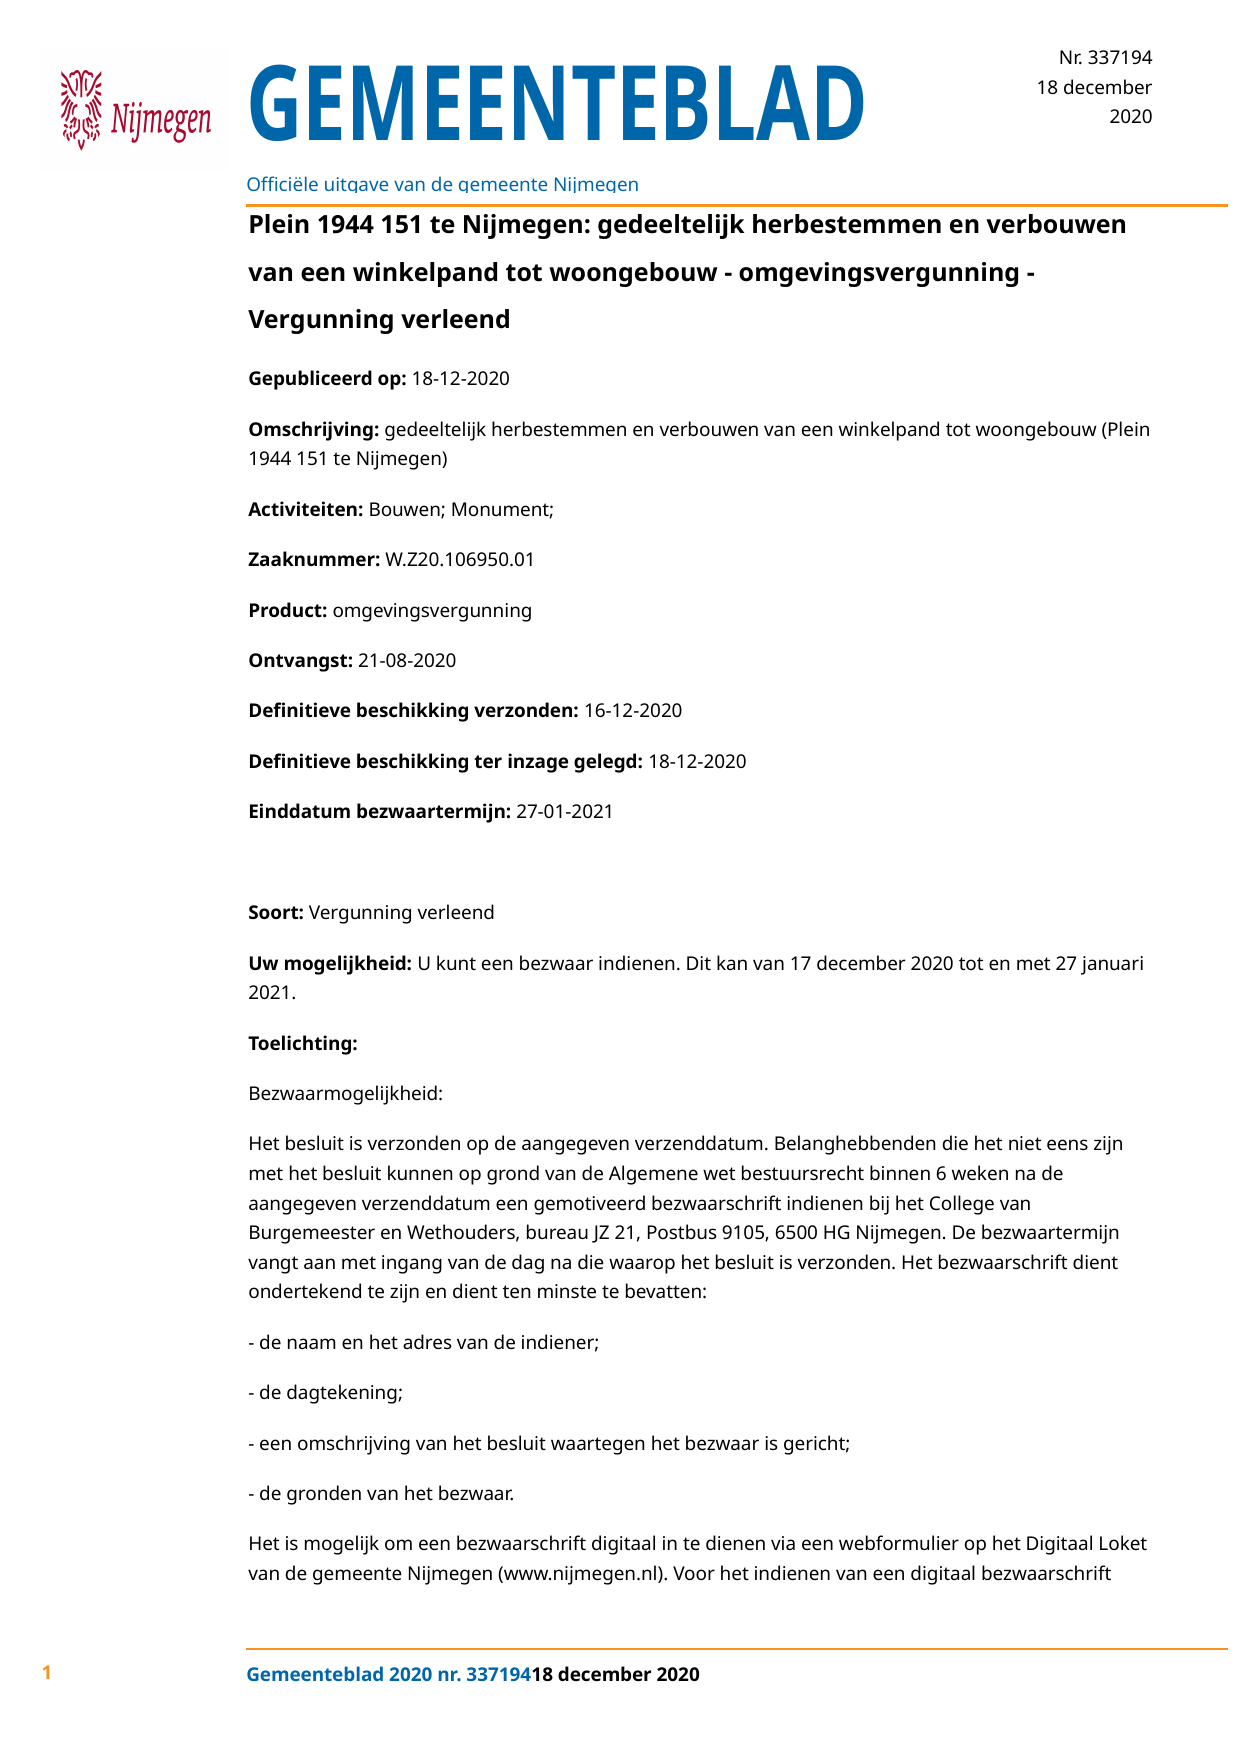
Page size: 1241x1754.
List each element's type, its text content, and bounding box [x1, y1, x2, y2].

text Het is mogelijk om een bezwaarschrift digitaal in te dienen via een webformulier op het Digitaal Loket van de gemeente Nijmegen (www.nijmegen.nl). Voor het indienen van een digitaal bezwaarschrift [248, 1531, 1152, 1586]
text - een omschrijving van het besluit waartegen het bezwaar is gericht; [248, 1430, 1152, 1455]
text Definitieve beschikking verzonden: 16-12-2020 [248, 698, 1152, 723]
text Gepubliceerd op: 18-12-2020 [248, 366, 1152, 391]
text Ontvangst: 21-08-2020 [248, 647, 1152, 673]
text Definitieve beschikking ter inzage gelegd: 18-12-2020 [248, 748, 1152, 774]
text Activiteiten: Bouwen; Monument; [248, 496, 1152, 522]
text Zaaknummer: W.Z20.106950.01 [248, 546, 1152, 572]
text - de gronden van het bezwaar. [248, 1480, 1152, 1506]
text Product: omgevingsvergunning [248, 597, 1152, 622]
text Einddatum bezwaartermijn: 27-01-2021 [248, 798, 1152, 824]
text - de naam en het adres van de indiener; [248, 1329, 1152, 1354]
text Het besluit is verzonden op de aangegeven verzenddatum. Belanghebbenden die het niet eens zijn met het besluit kunnen op grond van de Algemene wet bestuursrecht binnen 6 weken na de aangegeven verzenddatum een gemotiveerd bezwaarschrift indienen bij het College van Burgemeester en Wethouders, bureau JZ 21, Postbus 9105, 6500 HG Nijmegen. De bezwaartermijn vangt aan met ingang van de dag na die waarop het besluit is verzonden. Het bezwaarschrift dient ondertekend te zijn en dient ten minste te bevatten: [248, 1131, 1152, 1304]
text Toelichting: [248, 1030, 1152, 1055]
text Bezwaarmogelijkheid: [248, 1080, 1152, 1106]
picture [41, 47, 231, 172]
text Omschrijving: gedeeltelijk herbestemmen en verbouwen van een winkelpand tot woongebouw (Plein 1944 151 te Nijmegen) [248, 416, 1152, 471]
text Plein 1944 151 te Nijmegen: gedeeltelijk herbestemmen en verbouwen van een winkelpand tot woongebouw - omgevingsvergunning - Vergunning verleend [248, 207, 1152, 336]
text Soort: Vergunning verleend [248, 899, 1152, 925]
text Uw mogelijkheid: U kunt een bezwaar indienen. Dit kan van 17 december 2020 tot en met 27 januari 2021. [248, 950, 1152, 1005]
text - de dagtekening; [248, 1379, 1152, 1405]
